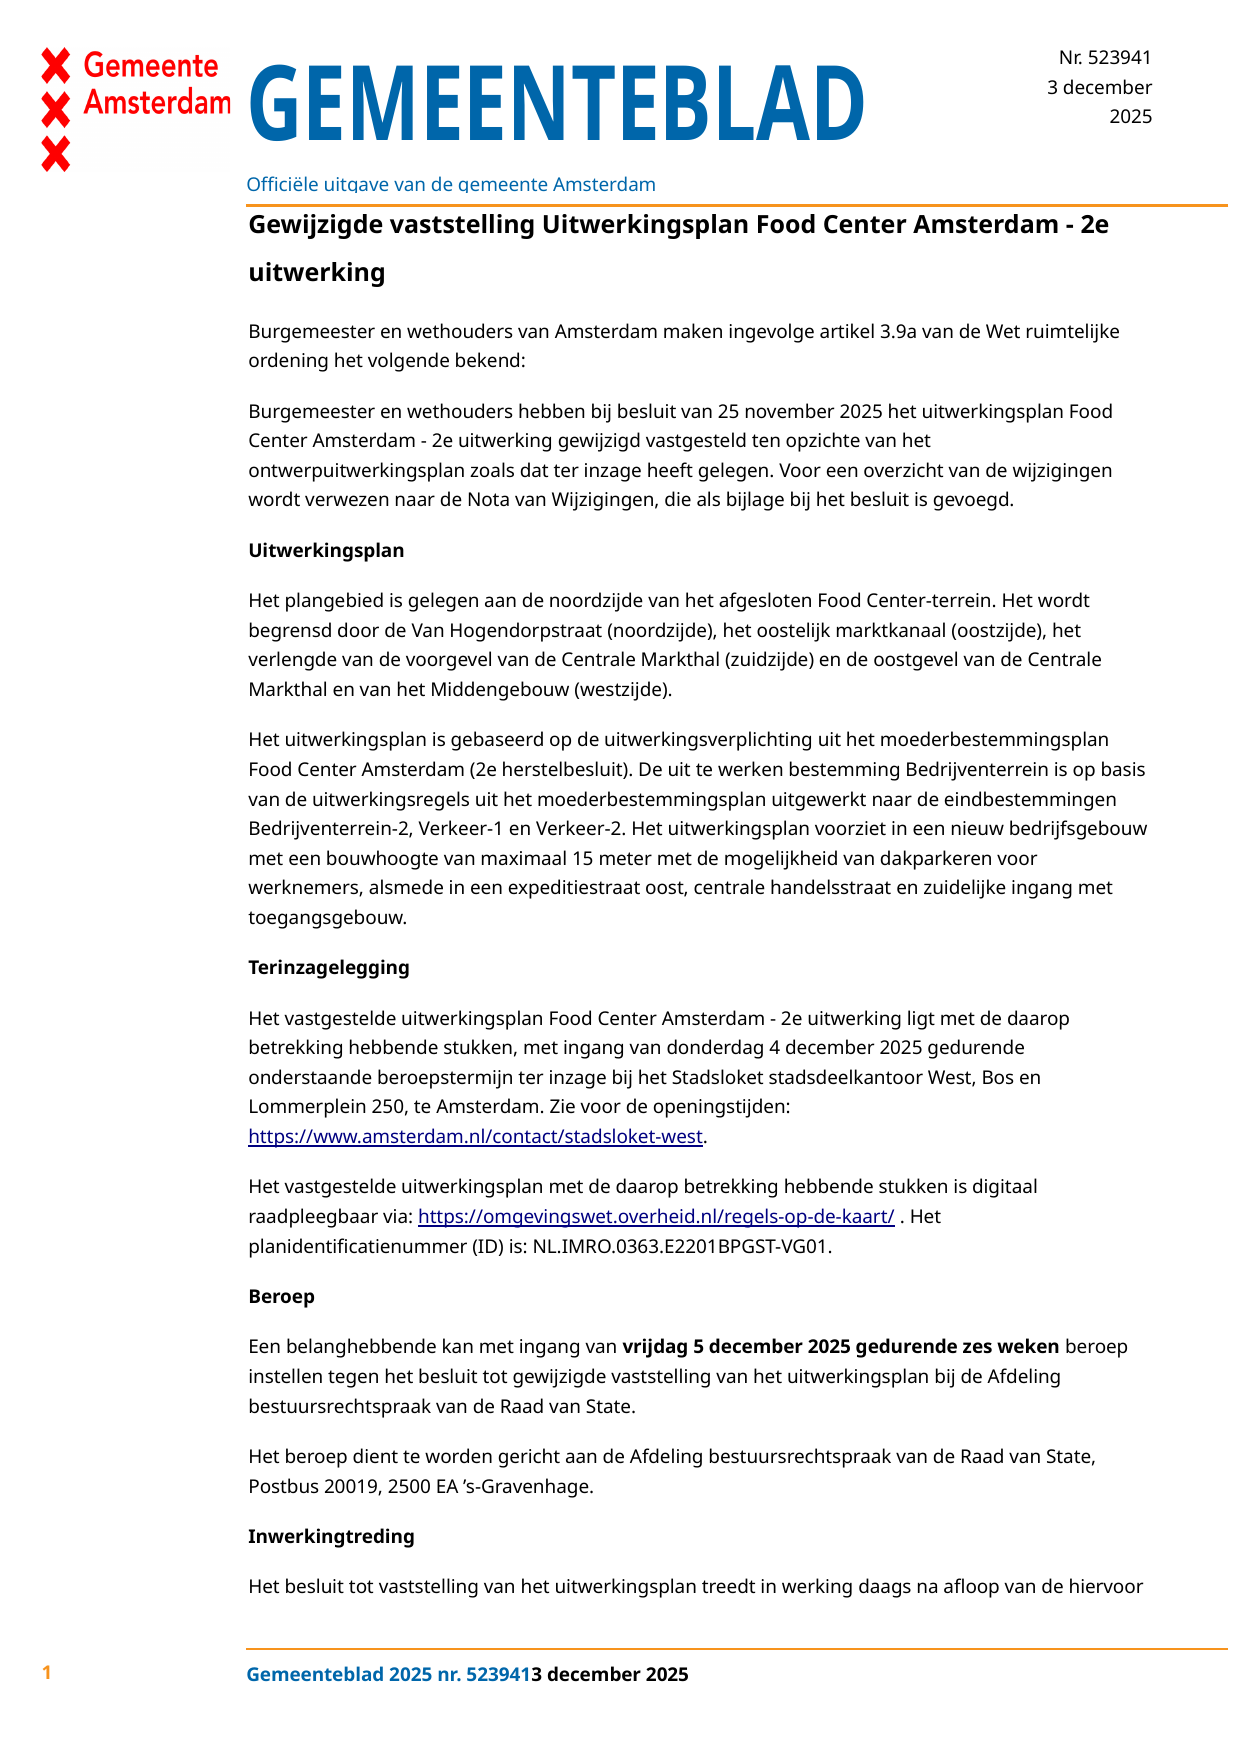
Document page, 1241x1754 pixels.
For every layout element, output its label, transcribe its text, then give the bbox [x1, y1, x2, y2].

text Het vastgestelde uitwerkingsplan met de daarop betrekking hebbende stukken is digitaal raadpleegbaar via: https://omgevingswet.overheid.nl/regels-op-de-kaart/ . Het planidentificatienummer (ID) is: NL.IMRO.0363.E2201BPGST-VG01. [248, 1174, 1152, 1259]
text Het uitwerkingsplan is gebaseerd op de uitwerkingsverplichting uit het moederbestemmingsplan Food Center Amsterdam (2e herstelbesluit). De uit te werken bestemming Bedrijventerrein is op basis van de uitwerkingsregels uit het moederbestemmingsplan uitgewerkt naar de eindbestemmingen Bedrijventerrein-2, Verkeer-1 en Verkeer-2. Het uitwerkingsplan voorziet in een nieuw bedrijfsgebouw met een bouwhoogte van maximaal 15 meter met de mogelijkheid van dakparkeren voor werknemers, alsmede in een expeditiestraat oost, centrale handelsstraat en zuidelijke ingang met toegangsgebouw. [248, 727, 1152, 930]
text Het besluit tot vaststelling van het uitwerkingsplan treedt in werking daags na afloop van de hiervoor [248, 1574, 1152, 1599]
text Het plangebied is gelegen aan de noordzijde van het afgesloten Food Center-terrein. Het wordt begrensd door de Van Hogendorpstraat (noordzijde), het oostelijk marktkanaal (oostzijde), het verlengde van de voorgevel van de Centrale Markthal (zuidzijde) en de oostgevel van de Centrale Markthal en van het Middengebouw (westzijde). [248, 587, 1152, 702]
text Een belanghebbende kan met ingang van vrijdag 5 december 2025 gedurende zes weken beroep instellen tegen het besluit tot gewijzigde vaststelling van het uitwerkingsplan bij de Afdeling bestuursrechtspraak van de Raad van State. [248, 1334, 1152, 1419]
text Gewijzigde vaststelling Uitwerkingsplan Food Center Amsterdam - 2e uitwerking [248, 207, 1152, 288]
text Burgemeester en wethouders van Amsterdam maken ingevolge artikel 3.9a van de Wet ruimtelijke ordening het volgende bekend: [248, 318, 1152, 373]
text Inwerkingtreding [248, 1523, 1152, 1549]
text Het beroep dient te worden gericht aan de Afdeling bestuursrechtspraak van de Raad van State, Postbus 20019, 2500 EA ’s-Gravenhage. [248, 1443, 1152, 1499]
text Burgemeester en wethouders hebben bij besluit van 25 november 2025 het uitwerkingsplan Food Center Amsterdam - 2e uitwerking gewijzigd vastgesteld ten opzichte van het ontwerpuitwerkingsplan zoals dat ter inzage heeft gelegen. Voor een overzicht van de wijzigingen wordt verwezen naar de Nota van Wijzigingen, die als bijlage bij het besluit is gevoegd. [248, 398, 1152, 512]
text Beroep [248, 1283, 1152, 1309]
text Het vastgestelde uitwerkingsplan Food Center Amsterdam - 2e uitwerking ligt met de daarop betrekking hebbende stukken, met ingang van donderdag 4 december 2025 gedurende onderstaande beroepstermijn ter inzage bij het Stadsloket stadsdeelkantoor West, Bos en Lommerplein 250, te Amsterdam. Zie voor de openingstijden: https://www.amsterdam.nl/contact/stadsloket-west. [248, 1005, 1152, 1149]
picture [41, 47, 231, 172]
text Uitwerkingsplan [248, 537, 1152, 563]
text Terinzagelegging [248, 954, 1152, 980]
